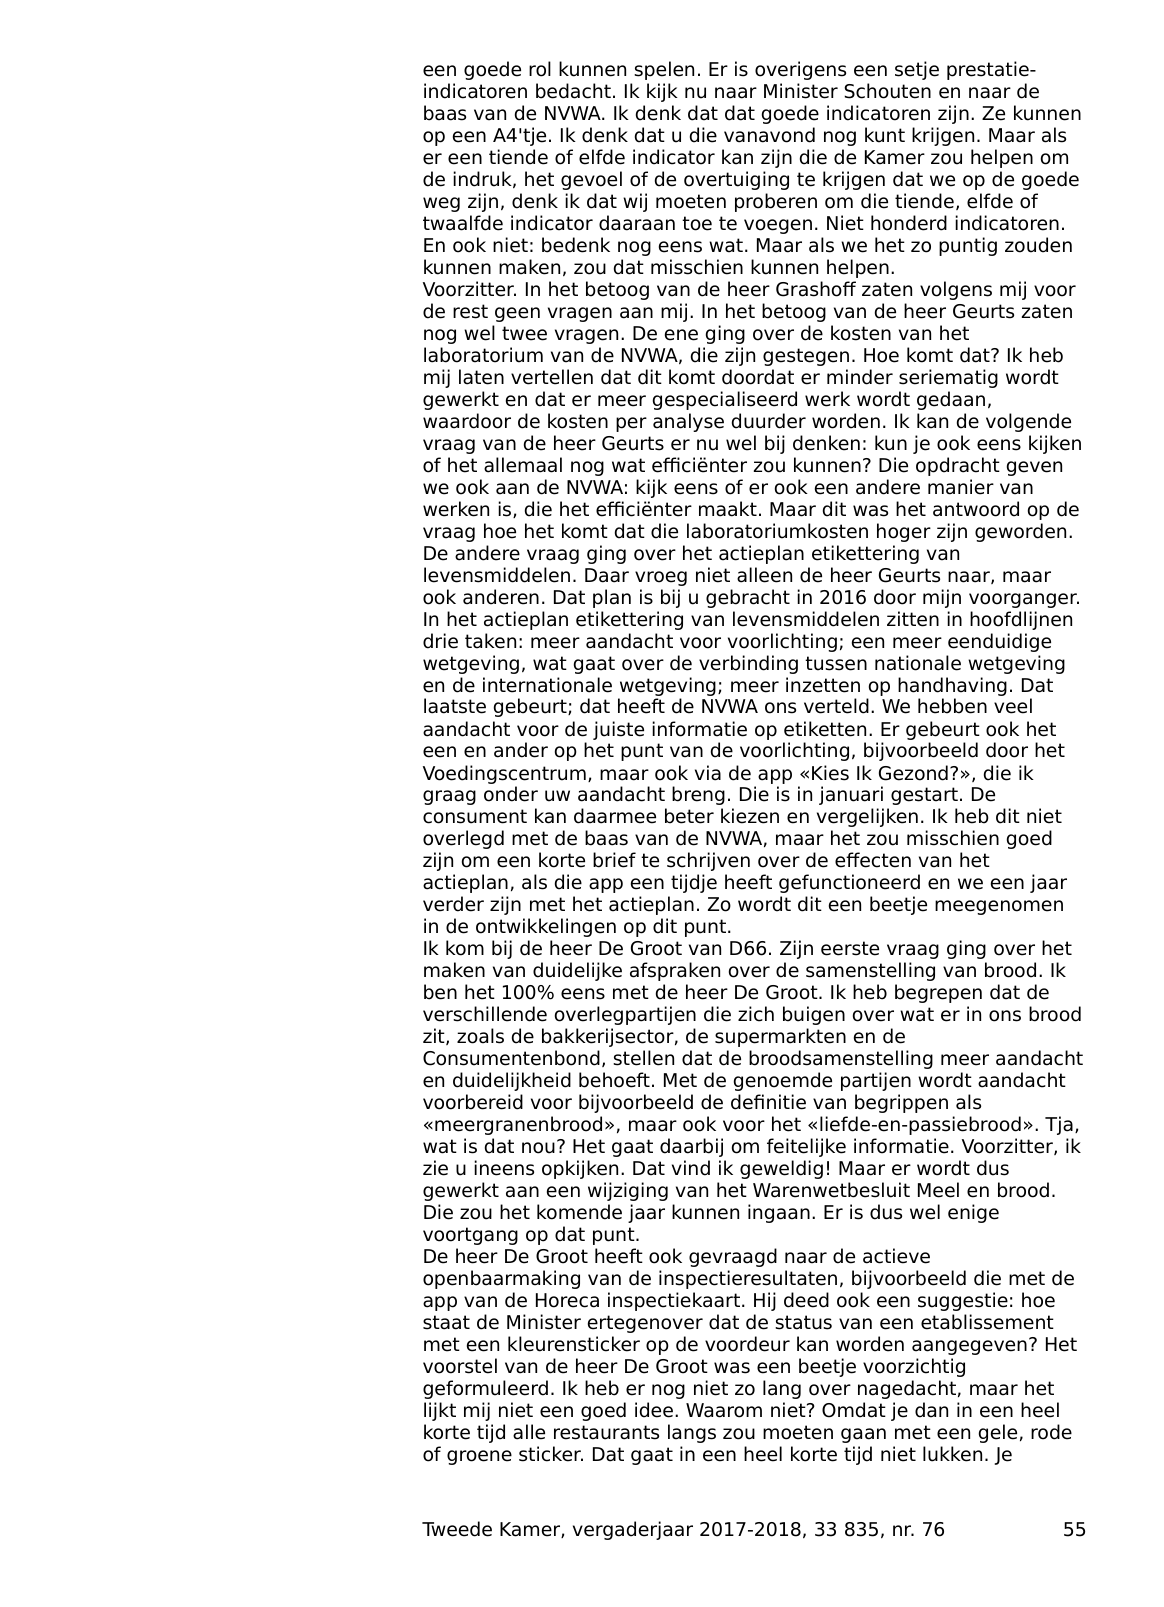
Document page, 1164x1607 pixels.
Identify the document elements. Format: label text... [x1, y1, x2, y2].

text De andere vraag ging over het actieplan etikettering van levensmiddelen. Daar vroeg niet alleen de heer Geurts naar, maar ook anderen. Dat plan is bij u gebracht in 2016 door mijn voorganger. In het actieplan etikettering van levensmiddelen zitten in hoofdlijnen drie taken: meer aandacht voor voorlichting; een meer eenduidige wetgeving, wat gaat over de verbinding tussen nationale wetgeving en de internationale wetgeving; meer inzetten op handhaving. Dat laatste gebeurt; dat heeft de NVWA ons verteld. We hebben veel aandacht voor de juiste informatie op etiketten. Er gebeurt ook het een en ander op het punt van de voorlichting, bijvoorbeeld door het Voedingscentrum, maar ook via de app «Kies Ik Gezond?», die ik graag onder uw aandacht breng. Die is in januari gestart. De consument kan daarmee beter kiezen en vergelijken. Ik heb dit niet overlegd met de baas van de NVWA, maar het zou misschien goed zijn om een korte brief te schrijven over de effecten van het actieplan, als die app een tijdje heeft gefunctioneerd en we een jaar verder zijn met het actieplan. Zo wordt dit een beetje meegenomen in de ontwikkelingen op dit punt. [422, 543, 1087, 938]
text Ik kom bij de heer De Groot van D66. Zijn eerste vraag ging over het maken van duidelijke afspraken over de samenstelling van brood. Ik ben het 100% eens met de heer De Groot. Ik heb begrepen dat de verschillende overlegpartijen die zich buigen over wat er in ons brood zit, zoals de bakkerijsector, de supermarkten en de Consumentenbond, stellen dat de broodsamenstelling meer aandacht en duidelijkheid behoeft. Met de genoemde partijen wordt aandacht voorbereid voor bijvoorbeeld de definitie van begrippen als «meergranenbrood», maar ook voor het «liefde-en-passiebrood». Tja, wat is dat nou? Het gaat daarbij om feitelijke informatie. Voorzitter, ik zie u ineens opkijken. Dat vind ik geweldig! Maar er wordt dus gewerkt aan een wijziging van het Warenwetbesluit Meel en brood. Die zou het komende jaar kunnen ingaan. Er is dus wel enige voortgang op dat punt. [422, 938, 1087, 1246]
text Voorzitter. In het betoog van de heer Grashoff zaten volgens mij voor de rest geen vragen aan mij. In het betoog van de heer Geurts zaten nog wel twee vragen. De ene ging over de kosten van het laboratorium van de NVWA, die zijn gestegen. Hoe komt dat? Ik heb mij laten vertellen dat dit komt doordat er minder seriematig wordt gewerkt en dat er meer gespecialiseerd werk wordt gedaan, waardoor de kosten per analyse duurder worden. Ik kan de volgende vraag van de heer Geurts er nu wel bij denken: kun je ook eens kijken of het allemaal nog wat efficiënter zou kunnen? Die opdracht geven we ook aan de NVWA: kijk eens of er ook een andere manier van werken is, die het efficiënter maakt. Maar dit was het antwoord op de vraag hoe het komt dat die laboratoriumkosten hoger zijn geworden. [422, 279, 1087, 543]
text een goede rol kunnen spelen. Er is overigens een setje prestatie-indicatoren bedacht. Ik kijk nu naar Minister Schouten en naar de baas van de NVWA. Ik denk dat dat goede indicatoren zijn. Ze kunnen op een A4'tje. Ik denk dat u die vanavond nog kunt krijgen. Maar als er een tiende of elfde indicator kan zijn die de Kamer zou helpen om de indruk, het gevoel of de overtuiging te krijgen dat we op de goede weg zijn, denk ik dat wij moeten proberen om die tiende, elfde of twaalfde indicator daaraan toe te voegen. Niet honderd indicatoren. En ook niet: bedenk nog eens wat. Maar als we het zo puntig zouden kunnen maken, zou dat misschien kunnen helpen. [422, 59, 1087, 279]
text De heer De Groot heeft ook gevraagd naar de actieve openbaarmaking van de inspectieresultaten, bijvoorbeeld die met de app van de Horeca inspectiekaart. Hij deed ook een suggestie: hoe staat de Minister ertegenover dat de status van een etablissement met een kleurensticker op de voordeur kan worden aangegeven? Het voorstel van de heer De Groot was een beetje voorzichtig geformuleerd. Ik heb er nog niet zo lang over nagedacht, maar het lijkt mij niet een goed idee. Waarom niet? Omdat je dan in een heel korte tijd alle restaurants langs zou moeten gaan met een gele, rode of groene sticker. Dat gaat in een heel korte tijd niet lukken. Je [422, 1246, 1087, 1466]
